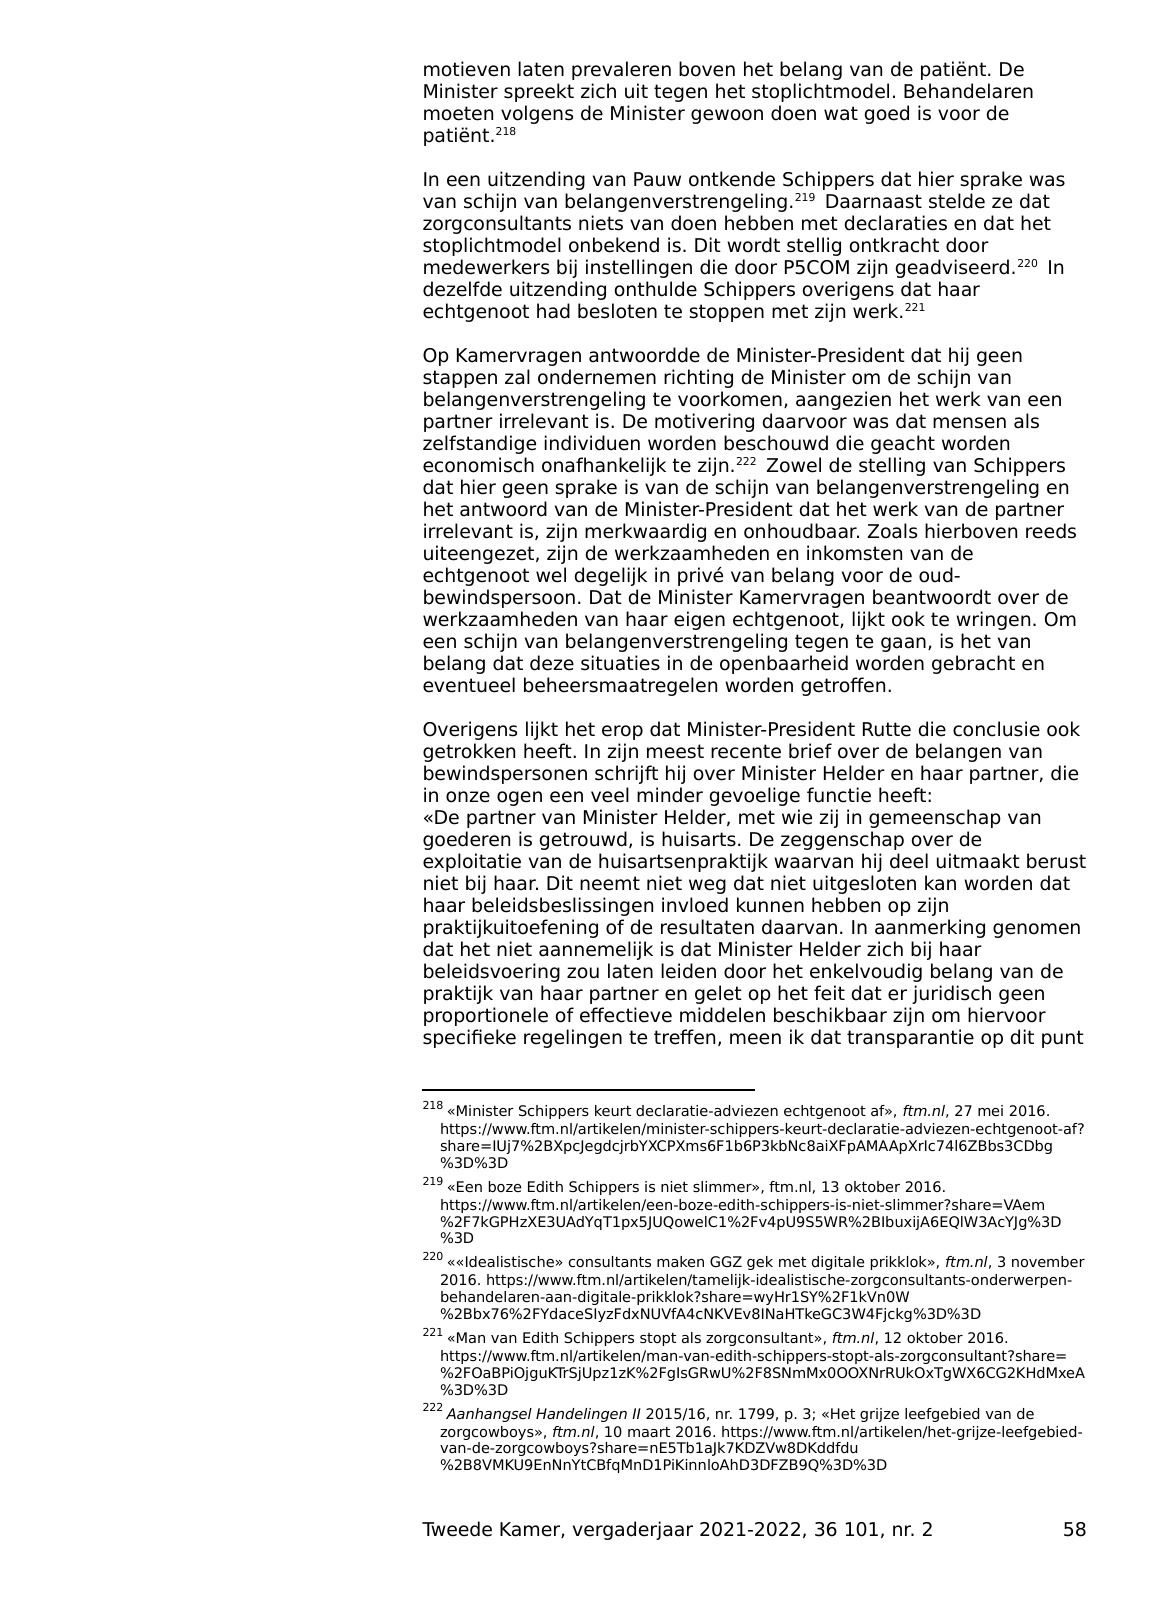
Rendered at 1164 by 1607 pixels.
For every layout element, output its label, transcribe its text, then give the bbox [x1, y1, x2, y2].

text «Minister Schippers keurt declaratie-adviezen echtgenoot af», ftm.nl, 27 mei 2016. https://www.ftm.nl/artikelen/minister-schippers-keurt-declaratie-adviezen-echtgenoot-af?share=IUj7%2BXpcJegdcjrbYXCPXms6F1b6P3kbNc8aiXFpAMAApXrIc74l6ZBbs3CDbg%3D%3D [422, 1099, 1087, 1172]
text Overigens lijkt het erop dat Minister-President Rutte die conclusie ook getrokken heeft. In zijn meest recente brief over de belangen van bewindspersonen schrijft hij over Minister Helder en haar partner, die in onze ogen een veel minder gevoelige functie heeft: [422, 719, 1087, 807]
text Op Kamervragen antwoordde de Minister-President dat hij geen stappen zal ondernemen richting de Minister om de schijn van belangenverstrengeling te voorkomen, aangezien het werk van een partner irrelevant is. De motivering daarvoor was dat mensen als zelfstandige individuen worden beschouwd die geacht worden economisch onafhankelijk te zijn. Zowel de stelling van Schippers dat hier geen sprake is van de schijn van belangenverstrengeling en het antwoord van de Minister-President dat het werk van de partner irrelevant is, zijn merkwaardig en onhoudbaar. Zoals hierboven reeds uiteengezet, zijn de werkzaamheden en inkomsten van de echtgenoot wel degelijk in privé van belang voor de oud-bewindspersoon. Dat de Minister Kamervragen beantwoordt over de werkzaamheden van haar eigen echtgenoot, lijkt ook te wringen. Om een schijn van belangenverstrengeling tegen te gaan, is het van belang dat deze situaties in de openbaarheid worden gebracht en eventueel beheersmaatregelen worden getroffen. [422, 345, 1087, 697]
text «Een boze Edith Schippers is niet slimmer», ftm.nl, 13 oktober 2016. https://www.ftm.nl/artikelen/een-boze-edith-schippers-is-niet-slimmer?share=VAem%2F7kGPHzXE3UAdYqT1px5JUQowelC1%2Fv4pU9S5WR%2BIbuxijA6EQlW3AcYJg%3D%3D [422, 1175, 1087, 1247]
text «Man van Edith Schippers stopt als zorgconsultant», ftm.nl, 12 oktober 2016. https://www.ftm.nl/artikelen/man-van-edith-schippers-stopt-als-zorgconsultant?share=%2FOaBPiOjguKTrSjUpz1zK%2FgIsGRwU%2F8SNmMx0OOXNrRUkOxTgWX6CG2KHdMxeA%3D%3D [422, 1326, 1087, 1399]
text motieven laten prevaleren boven het belang van de patiënt. De Minister spreekt zich uit tegen het stoplichtmodel. Behandelaren moeten volgens de Minister gewoon doen wat goed is voor de patiënt. [422, 59, 1087, 147]
text In een uitzending van Pauw ontkende Schippers dat hier sprake was van schijn van belangenverstrengeling. Daarnaast stelde ze dat zorgconsultants niets van doen hebben met declaraties en dat het stoplichtmodel onbekend is. Dit wordt stellig ontkracht door medewerkers bij instellingen die door P5COM zijn geadviseerd. In dezelfde uitzending onthulde Schippers overigens dat haar echtgenoot had besloten te stoppen met zijn werk. [422, 169, 1087, 323]
text ««Idealistische» consultants maken GGZ gek met digitale prikklok», ftm.nl, 3 november 2016. https://www.ftm.nl/artikelen/tamelijk-idealistische-zorgconsultants-onderwerpen-behandelaren-aan-digitale-prikklok?share=wyHr1SY%2F1kVn0W%2Bbx76%2FYdaceSIyzFdxNUVfA4cNKVEv8INaHTkeGC3W4Fjckg%3D%3D [422, 1250, 1087, 1323]
text «De partner van Minister Helder, met wie zij in gemeenschap van goederen is getrouwd, is huisarts. De zeggenschap over de exploitatie van de huisartsenpraktijk waarvan hij deel uitmaakt berust niet bij haar. Dit neemt niet weg dat niet uitgesloten kan worden dat haar beleidsbeslissingen invloed kunnen hebben op zijn praktijkuitoefening of de resultaten daarvan. In aanmerking genomen dat het niet aannemelijk is dat Minister Helder zich bij haar beleidsvoering zou laten leiden door het enkelvoudig belang van de praktijk van haar partner en gelet op het feit dat er juridisch geen proportionele of effectieve middelen beschikbaar zijn om hiervoor specifieke regelingen te treffen, meen ik dat transparantie op dit punt [422, 807, 1087, 1049]
text Aanhangsel Handelingen II 2015/16, nr. 1799, p. 3; «Het grijze leefgebied van de zorgcowboys», ftm.nl, 10 maart 2016. https://www.ftm.nl/artikelen/het-grijze-leefgebied-van-de-zorgcowboys?share=nE5Tb1aJk7KDZVw8DKddfdu%2B8VMKU9EnNnYtCBfqMnD1PiKinnloAhD3DFZB9Q%3D%3D [422, 1402, 1087, 1474]
